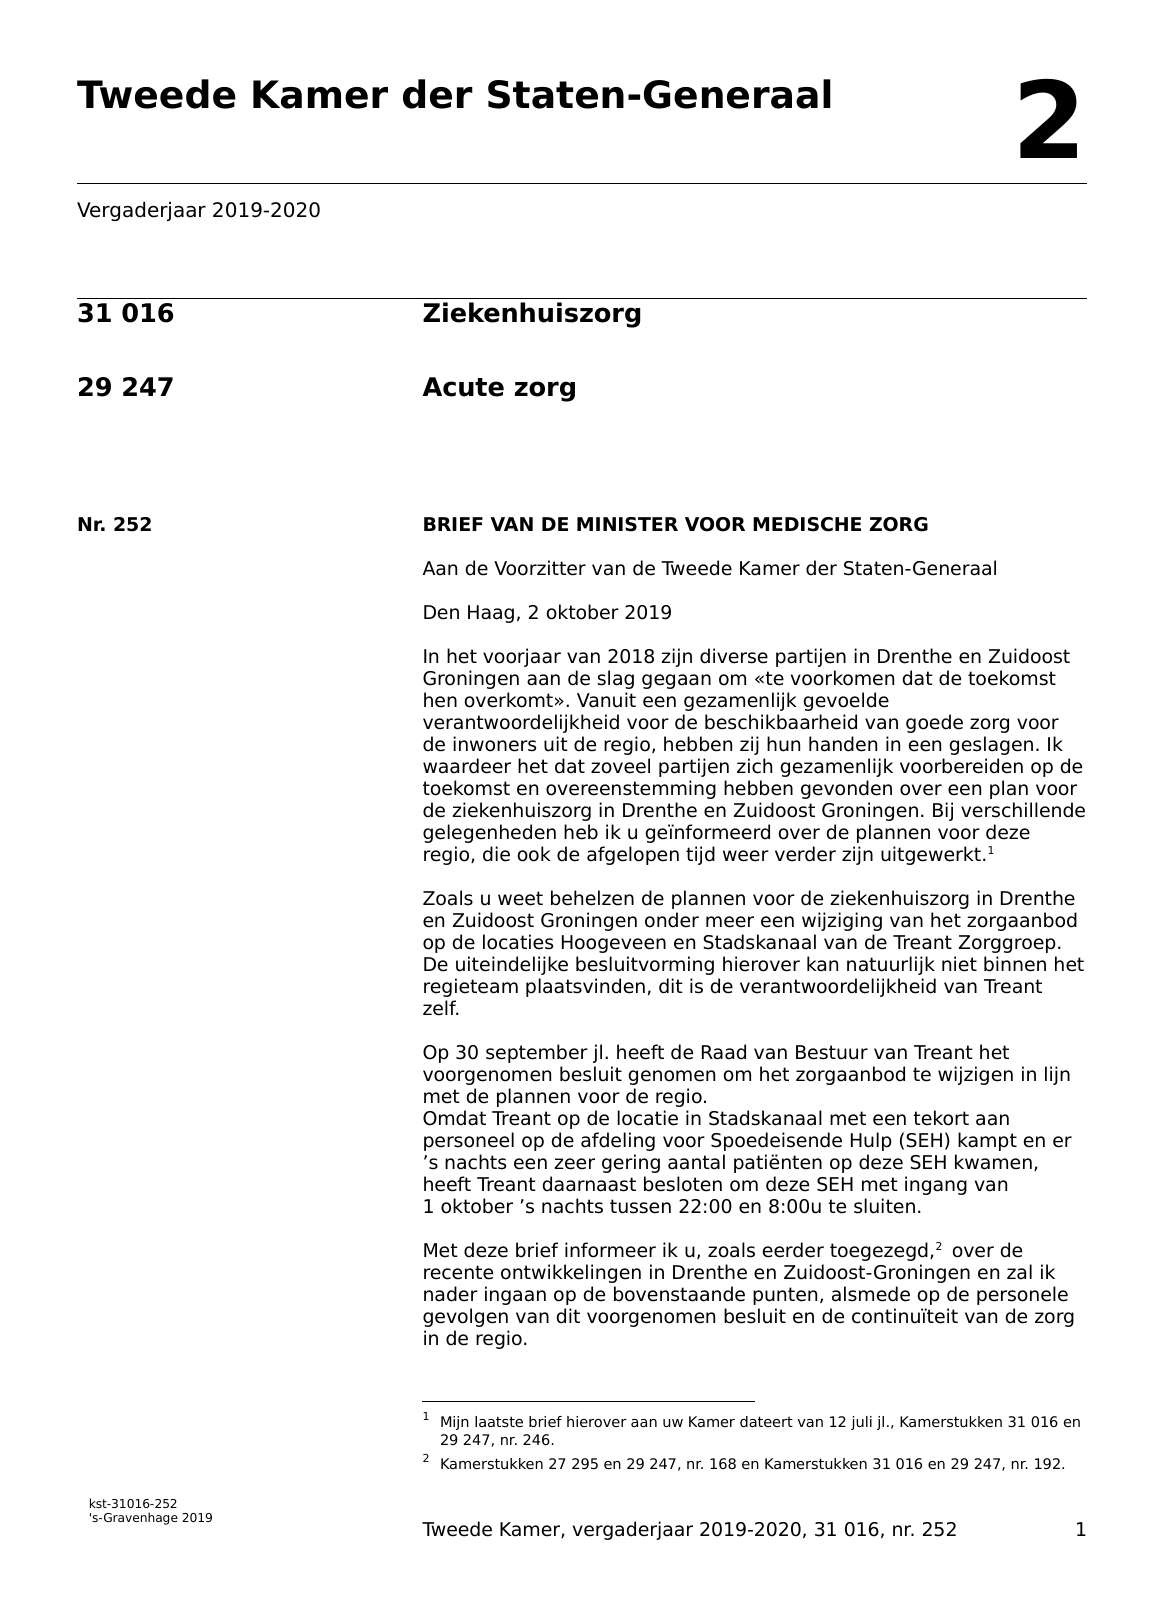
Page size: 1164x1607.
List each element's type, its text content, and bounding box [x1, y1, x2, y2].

text kst-31016-252 [88, 1497, 323, 1511]
subtitle Nr. 252 BRIEF VAN DE MINISTER VOOR MEDISCHE ZORG [77, 514, 1087, 536]
text Omdat Treant op de locatie in Stadskanaal met een tekort aan personeel op de afdeling voor Spoedeisende Hulp (SEH) kampt en er ’s nachts een zeer gering aantal patiënten op deze SEH kwamen, heeft Treant daarnaast besloten om deze SEH met ingang van 1 oktober ’s nachts tussen 22:00 en 8:00u te sluiten. [422, 1108, 1087, 1218]
table_header 2 [886, 59, 1087, 183]
text Mijn laatste brief hierover aan uw Kamer dateert van 12 juli jl., Kamerstukken 31 016 en 29 247, nr. 246. [422, 1410, 1087, 1449]
text Den Haag, 2 oktober 2019 [422, 602, 1087, 624]
text Op 30 september jl. heeft de Raad van Bestuur van Treant het voorgenomen besluit genomen om het zorgaanbod te wijzigen in lijn met de plannen voor de regio. [422, 1042, 1087, 1108]
text Kamerstukken 27 295 en 29 247, nr. 168 en Kamerstukken 31 016 en 29 247, nr. 192. [422, 1452, 1087, 1474]
table_cell Vergaderjaar 2019-2020 [77, 184, 1087, 298]
table_header Tweede Kamer der Staten-Generaal [77, 59, 886, 183]
text In het voorjaar van 2018 zijn diverse partijen in Drenthe en Zuidoost Groningen aan de slag gegaan om «te voorkomen dat de toekomst hen overkomt». Vanuit een gezamenlijk gevoelde verantwoordelijkheid voor de beschikbaarheid van goede zorg voor de inwoners uit de regio, hebben zij hun handen in een geslagen. Ik waardeer het dat zoveel partijen zich gezamenlijk voorbereiden op de toekomst en overeenstemming hebben gevonden over een plan voor de ziekenhuiszorg in Drenthe en Zuidoost Groningen. Bij verschillende gelegenheden heb ik u geïnformeerd over de plannen voor deze regio, die ook de afgelopen tijd weer verder zijn uitgewerkt. [422, 646, 1087, 866]
text Met deze brief informeer ik u, zoals eerder toegezegd, over de recente ontwikkelingen in Drenthe en Zuidoost-Groningen en zal ik nader ingaan op de bovenstaande punten, alsmede op de personele gevolgen van dit voorgenomen besluit en de continuïteit van de zorg in de regio. [422, 1240, 1087, 1350]
subtitle 29 247 Acute zorg [77, 373, 1087, 403]
subtitle 31 016 Ziekenhuiszorg [77, 299, 1087, 329]
text 's-Gravenhage 2019 [88, 1511, 323, 1525]
text Zoals u weet behelzen de plannen voor de ziekenhuiszorg in Drenthe en Zuidoost Groningen onder meer een wijziging van het zorgaanbod op de locaties Hoogeveen en Stadskanaal van de Treant Zorggroep. De uiteindelijke besluitvorming hierover kan natuurlijk niet binnen het regieteam plaatsvinden, dit is de verantwoordelijkheid van Treant zelf. [422, 888, 1087, 1020]
text Aan de Voorzitter van de Tweede Kamer der Staten-Generaal [422, 558, 1087, 580]
